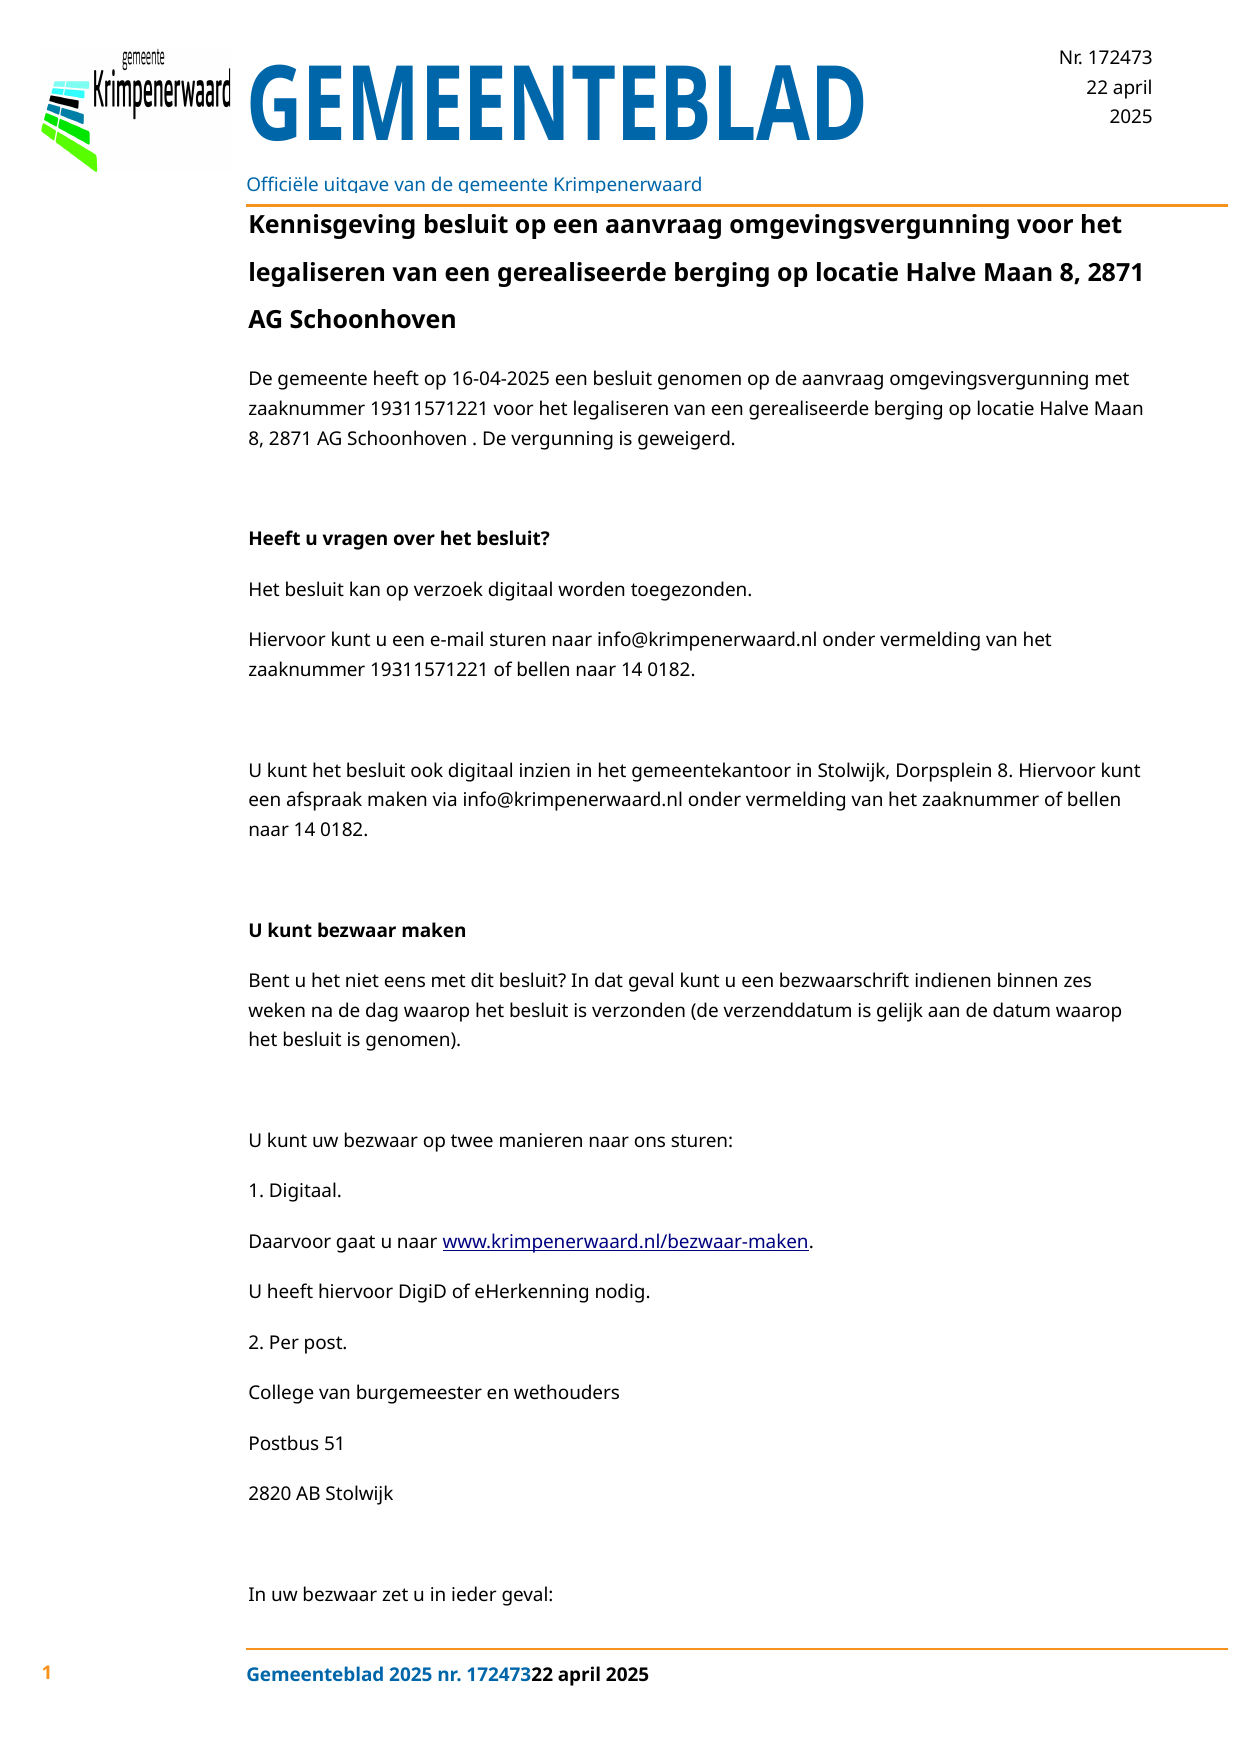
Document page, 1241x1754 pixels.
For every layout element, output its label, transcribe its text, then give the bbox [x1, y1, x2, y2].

text 2. Per post. [248, 1329, 1152, 1354]
text Kennisgeving besluit op een aanvraag omgevingsvergunning voor het legaliseren van een gerealiseerde berging op locatie Halve Maan 8, 2871 AG Schoonhoven [248, 207, 1152, 336]
text College van burgemeester en wethouders [248, 1379, 1152, 1405]
picture [41, 47, 231, 172]
text Hiervoor kunt u een e-mail sturen naar info@krimpenerwaard.nl onder vermelding van het zaaknummer 19311571221 of bellen naar 14 0182. [248, 626, 1152, 682]
text Heeft u vragen over het besluit? [248, 526, 1152, 551]
text 1. Digitaal. [248, 1178, 1152, 1203]
text U heeft hiervoor DigiD of eHerkenning nodig. [248, 1278, 1152, 1304]
text De gemeente heeft op 16-04-2025 een besluit genomen op de aanvraag omgevingsvergunning met zaaknummer 19311571221 voor het legaliseren van een gerealiseerde berging op locatie Halve Maan 8, 2871 AG Schoonhoven . De vergunning is geweigerd. [248, 366, 1152, 450]
text Postbus 51 [248, 1430, 1152, 1455]
text Daarvoor gaat u naar www.krimpenerwaard.nl/bezwaar-maken. [248, 1228, 1152, 1254]
text U kunt het besluit ook digitaal inzien in het gemeentekantoor in Stolwijk, Dorpsplein 8. Hiervoor kunt een afspraak maken via info@krimpenerwaard.nl onder vermelding van het zaaknummer of bellen naar 14 0182. [248, 757, 1152, 842]
text U kunt bezwaar maken [248, 917, 1152, 942]
text Bent u het niet eens met dit besluit? In dat geval kunt u een bezwaarschrift indienen binnen zes weken na de dag waarop het besluit is verzonden (de verzenddatum is gelijk aan de datum waarop het besluit is genomen). [248, 967, 1152, 1052]
text In uw bezwaar zet u in ieder geval: [248, 1581, 1152, 1607]
text Het besluit kan op verzoek digitaal worden toegezonden. [248, 576, 1152, 602]
text 2820 AB Stolwijk [248, 1480, 1152, 1506]
text U kunt uw bezwaar op twee manieren naar ons sturen: [248, 1127, 1152, 1153]
